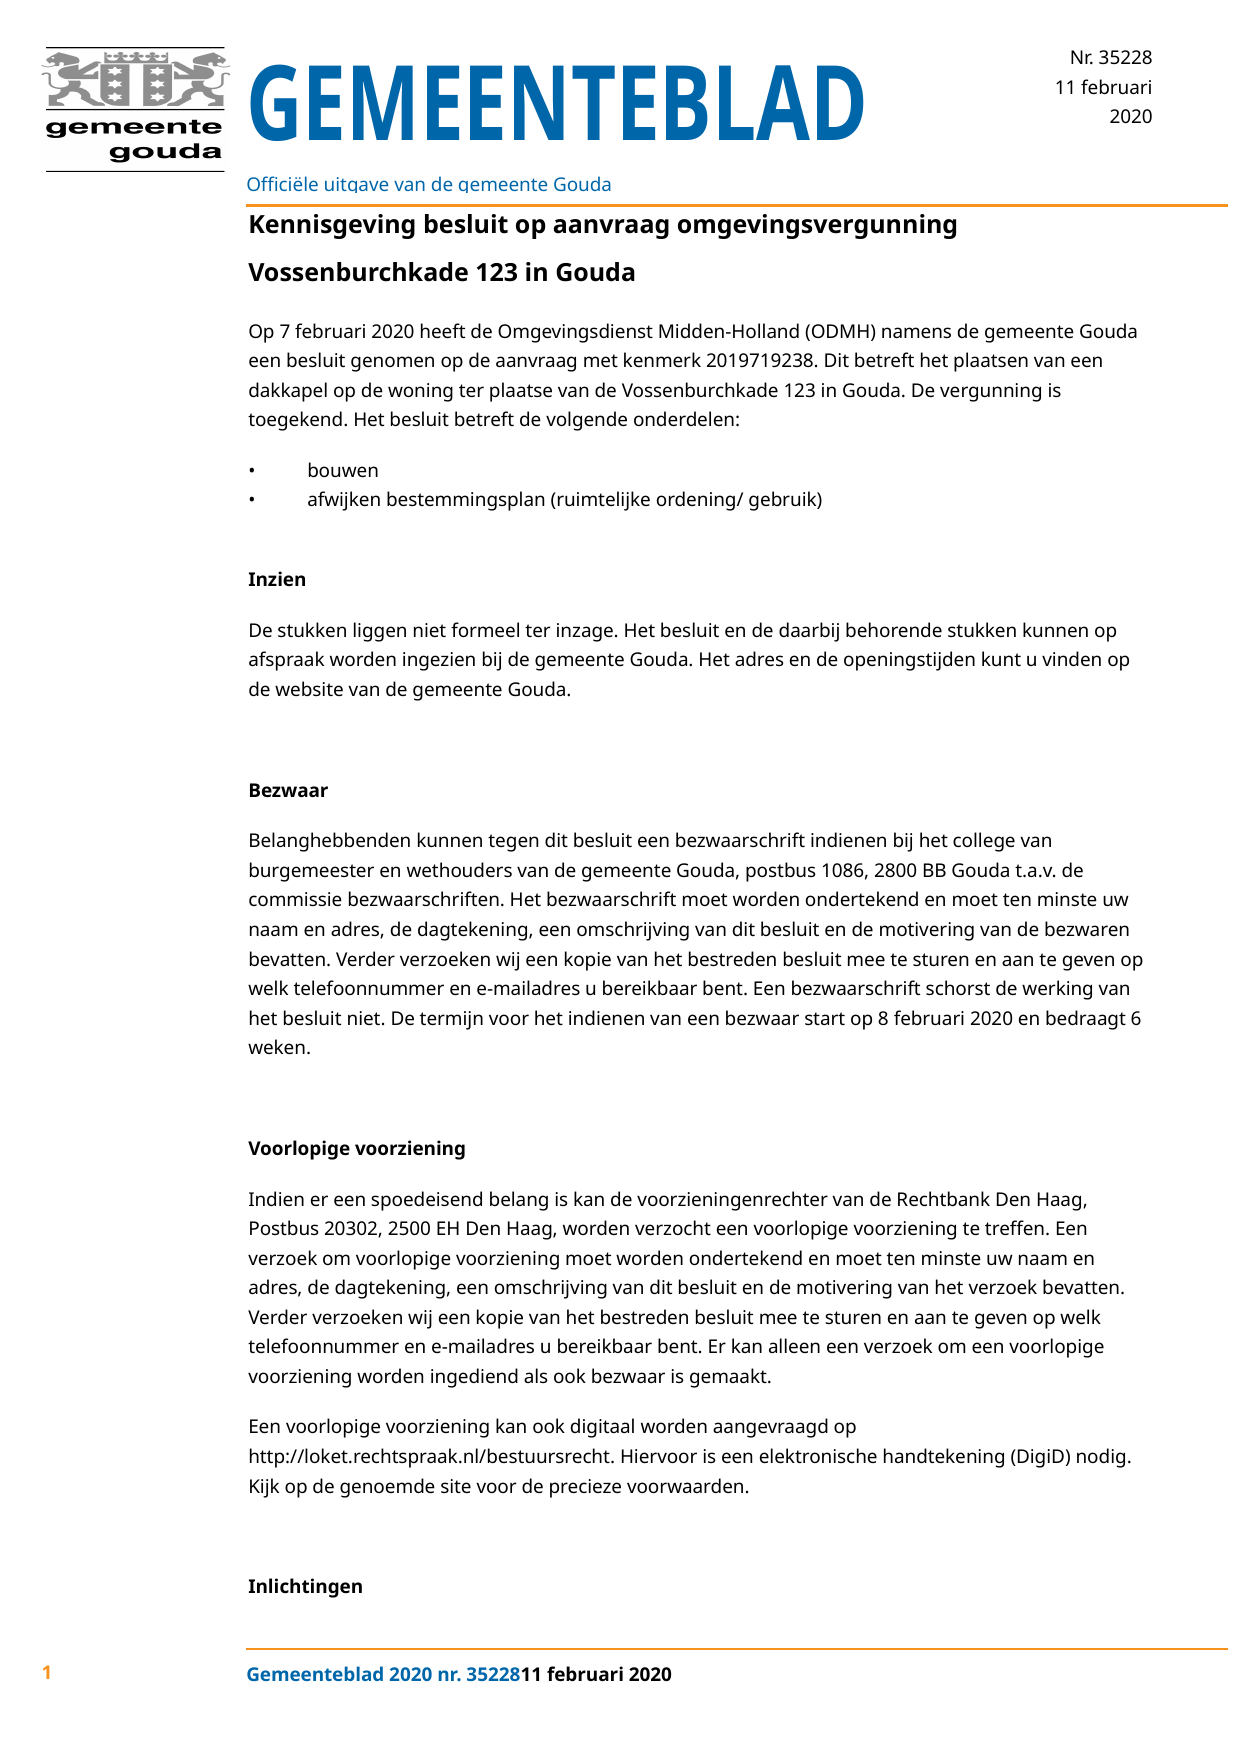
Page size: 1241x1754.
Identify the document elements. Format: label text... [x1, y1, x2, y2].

list afwijken bestemmingsplan (ruimtelijke ordening/ gebruik) [248, 487, 1152, 512]
text Kennisgeving besluit op aanvraag omgevingsvergunning Vossenburchkade 123 in Gouda [248, 207, 1152, 288]
text Inzien [248, 567, 1152, 592]
list bouwen [248, 457, 1152, 483]
text Bezwaar [248, 777, 1152, 803]
text Een voorlopige voorziening kan ook digitaal worden aangevraagd op http://loket.rechtspraak.nl/bestuursrecht. Hiervoor is een elektronische handtekening (DigiD) nodig. Kijk op de genoemde site voor de precieze voorwaarden. [248, 1414, 1152, 1499]
text Op 7 februari 2020 heeft de Omgevingsdienst Midden-Holland (ODMH) namens de gemeente Gouda een besluit genomen op de aanvraag met kenmerk 2019719238. Dit betreft het plaatsen van een dakkapel op de woning ter plaatse van de Vossenburchkade 123 in Gouda. De vergunning is toegekend. Het besluit betreft de volgende onderdelen: [248, 318, 1152, 432]
picture [41, 47, 231, 172]
text Belanghebbenden kunnen tegen dit besluit een bezwaarschrift indienen bij het college van burgemeester en wethouders van de gemeente Gouda, postbus 1086, 2800 BB Gouda t.a.v. de commissie bezwaarschriften. Het bezwaarschrift moet worden ondertekend en moet ten minste uw naam en adres, de dagtekening, een omschrijving van dit besluit en de motivering van de bezwaren bevatten. Verder verzoeken wij een kopie van het bestreden besluit mee te sturen en aan te geven op welk telefoonnummer en e-mailadres u bereikbaar bent. Een bezwaarschrift schorst de werking van het besluit niet. De termijn voor het indienen van een bezwaar start op 8 februari 2020 en bedraagt 6 weken. [248, 827, 1152, 1060]
text Indien er een spoedeisend belang is kan de voorzieningenrechter van de Rechtbank Den Haag, Postbus 20302, 2500 EH Den Haag, worden verzocht een voorlopige voorziening te treffen. Een verzoek om voorlopige voorziening moet worden ondertekend en moet ten minste uw naam en adres, de dagtekening, een omschrijving van dit besluit en de motivering van het verzoek bevatten. Verder verzoeken wij een kopie van het bestreden besluit mee te sturen en aan te geven op welk telefoonnummer en e-mailadres u bereikbaar bent. Er kan alleen een verzoek om een voorlopige voorziening worden ingediend als ook bezwaar is gemaakt. [248, 1186, 1152, 1389]
text Inlichtingen [248, 1574, 1152, 1599]
text Voorlopige voorziening [248, 1135, 1152, 1161]
text De stukken liggen niet formeel ter inzage. Het besluit en de daarbij behorende stukken kunnen op afspraak worden ingezien bij de gemeente Gouda. Het adres en de openingstijden kunt u vinden op de website van de gemeente Gouda. [248, 617, 1152, 702]
